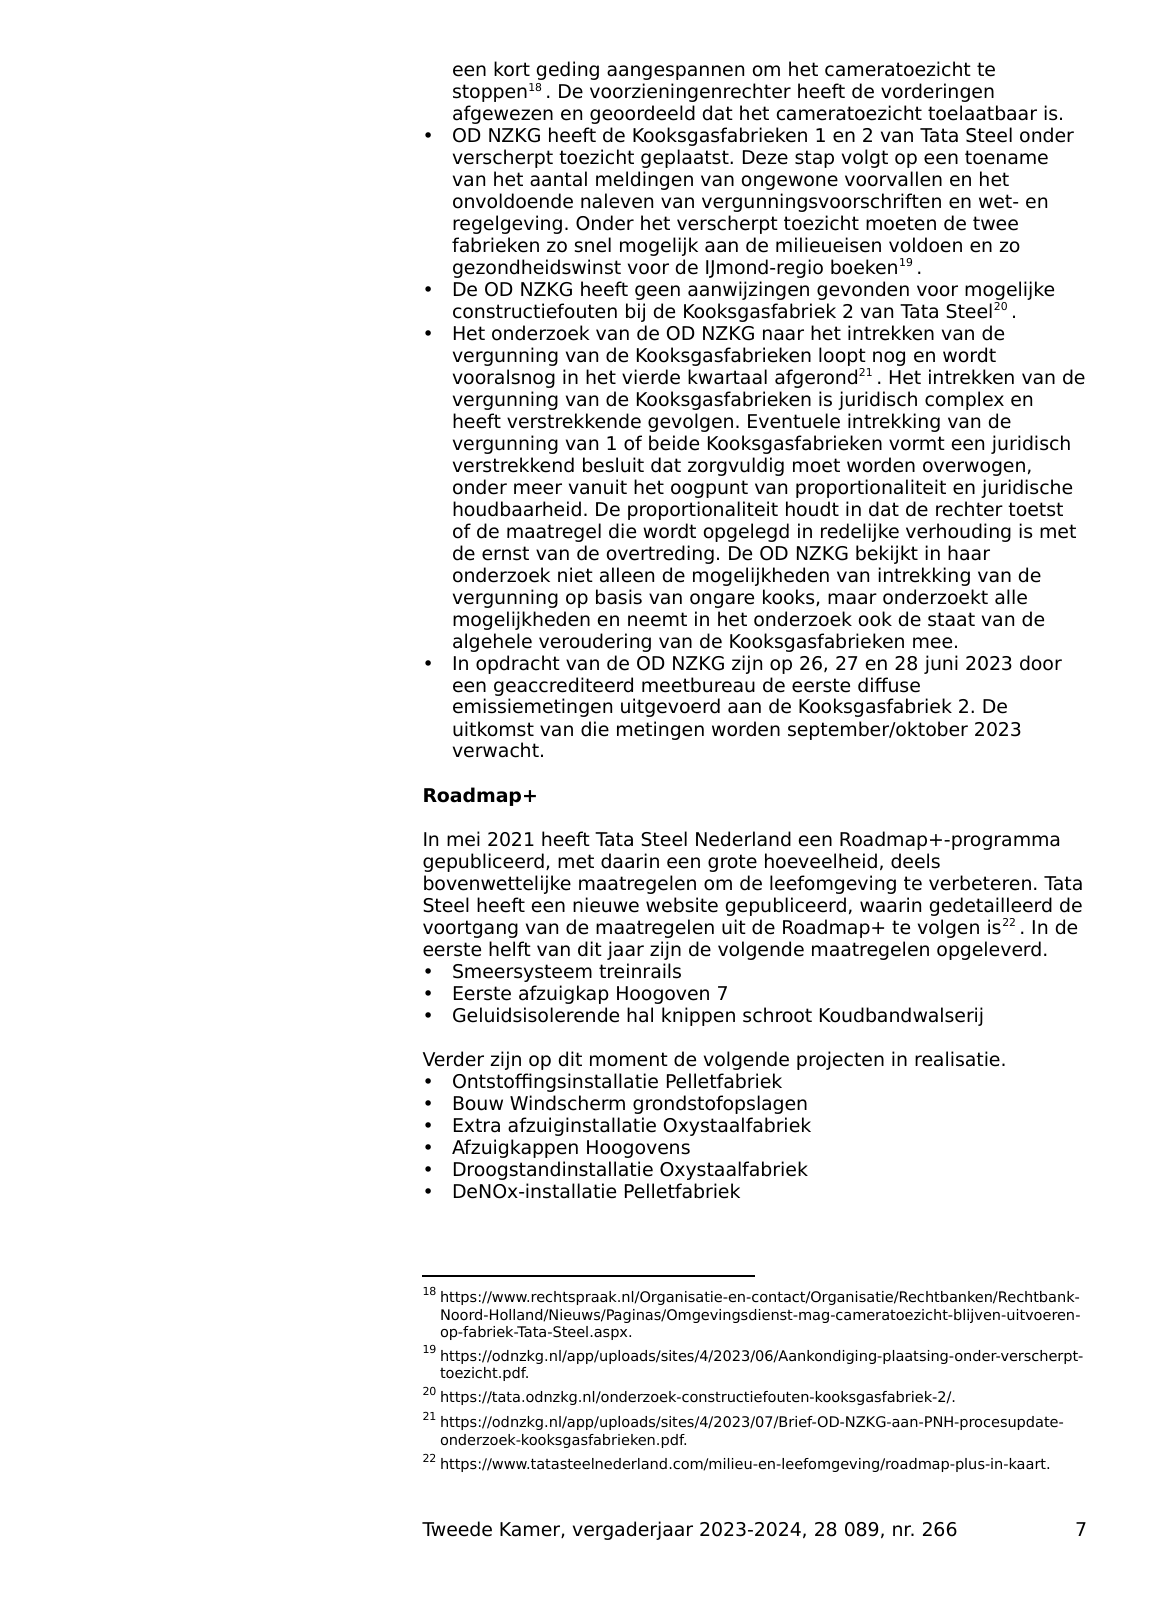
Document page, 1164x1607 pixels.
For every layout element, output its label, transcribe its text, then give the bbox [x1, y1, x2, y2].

text https://www.tatasteelnederland.com/milieu-en-leefomgeving/roadmap-plus-in-kaart. [422, 1452, 1087, 1474]
text https://odnzkg.nl/app/uploads/sites/4/2023/06/Aankondiging-plaatsing-onder-verscherpt-toezicht.pdf. [422, 1343, 1087, 1382]
text https://odnzkg.nl/app/uploads/sites/4/2023/07/Brief-OD-NZKG-aan-PNH-procesupdate-onderzoek-kooksgasfabrieken.pdf. [422, 1410, 1087, 1449]
text • De OD NZKG heeft geen aanwijzingen gevonden voor mogelijke constructiefouten bij de Kooksgasfabriek 2 van Tata Steel. [422, 279, 1087, 323]
text • DeNOx-installatie Pelletfabriek [422, 1181, 1087, 1203]
subtitle Roadmap+ [422, 784, 1087, 807]
text https://tata.odnzkg.nl/onderzoek-constructiefouten-kooksgasfabriek-2/. [422, 1385, 1087, 1407]
text • OD NZKG heeft de Kooksgasfabrieken 1 en 2 van Tata Steel onder verscherpt toezicht geplaatst. Deze stap volgt op een toename van het aantal meldingen van ongewone voorvallen en het onvoldoende naleven van vergunningsvoorschriften en wet- en regelgeving. Onder het verscherpt toezicht moeten de twee fabrieken zo snel mogelijk aan de milieueisen voldoen en zo gezondheidswinst voor de IJmond-regio boeken. [422, 125, 1087, 279]
text een kort geding aangespannen om het cameratoezicht te stoppen. De voorzieningenrechter heeft de vorderingen afgewezen en geoordeeld dat het cameratoezicht toelaatbaar is. [422, 59, 1087, 125]
text • In opdracht van de OD NZKG zijn op 26, 27 en 28 juni 2023 door een geaccrediteerd meetbureau de eerste diffuse emissiemetingen uitgevoerd aan de Kooksgasfabriek 2. De uitkomst van die metingen worden september/oktober 2023 verwacht. [422, 652, 1087, 762]
text • Het onderzoek van de OD NZKG naar het intrekken van de vergunning van de Kooksgasfabrieken loopt nog en wordt vooralsnog in het vierde kwartaal afgerond. Het intrekken van de vergunning van de Kooksgasfabrieken is juridisch complex en heeft verstrekkende gevolgen. Eventuele intrekking van de vergunning van 1 of beide Kooksgasfabrieken vormt een juridisch verstrekkend besluit dat zorgvuldig moet worden overwogen, onder meer vanuit het oogpunt van proportionaliteit en juridische houdbaarheid. De proportionaliteit houdt in dat de rechter toetst of de maatregel die wordt opgelegd in redelijke verhouding is met de ernst van de overtreding. De OD NZKG bekijkt in haar onderzoek niet alleen de mogelijkheden van intrekking van de vergunning op basis van ongare kooks, maar onderzoekt alle mogelijkheden en neemt in het onderzoek ook de staat van de algehele veroudering van de Kooksgasfabrieken mee. [422, 323, 1087, 652]
text In mei 2021 heeft Tata Steel Nederland een Roadmap+-programma gepubliceerd, met daarin een grote hoeveelheid, deels bovenwettelijke maatregelen om de leefomgeving te verbeteren. Tata Steel heeft een nieuwe website gepubliceerd, waarin gedetailleerd de voortgang van de maatregelen uit de Roadmap+ te volgen is. In de eerste helft van dit jaar zijn de volgende maatregelen opgeleverd. [422, 829, 1087, 961]
text • Droogstandinstallatie Oxystaalfabriek [422, 1159, 1087, 1181]
text Verder zijn op dit moment de volgende projecten in realisatie. [422, 1049, 1087, 1071]
text https://www.rechtspraak.nl/Organisatie-en-contact/Organisatie/Rechtbanken/Rechtbank-Noord-Holland/Nieuws/Paginas/Omgevingsdienst-mag-cameratoezicht-blijven-uitvoeren-op-fabriek-Tata-Steel.aspx. [422, 1285, 1087, 1341]
text • Geluidsisolerende hal knippen schroot Koudbandwalserij [422, 1004, 1087, 1027]
text • Smeersysteem treinrails [422, 961, 1087, 983]
text • Extra afzuiginstallatie Oxystaalfabriek [422, 1115, 1087, 1137]
text • Ontstoffingsinstallatie Pelletfabriek [422, 1071, 1087, 1093]
text • Bouw Windscherm grondstofopslagen [422, 1093, 1087, 1115]
text • Eerste afzuigkap Hoogoven 7 [422, 983, 1087, 1004]
text • Afzuigkappen Hoogovens [422, 1137, 1087, 1159]
